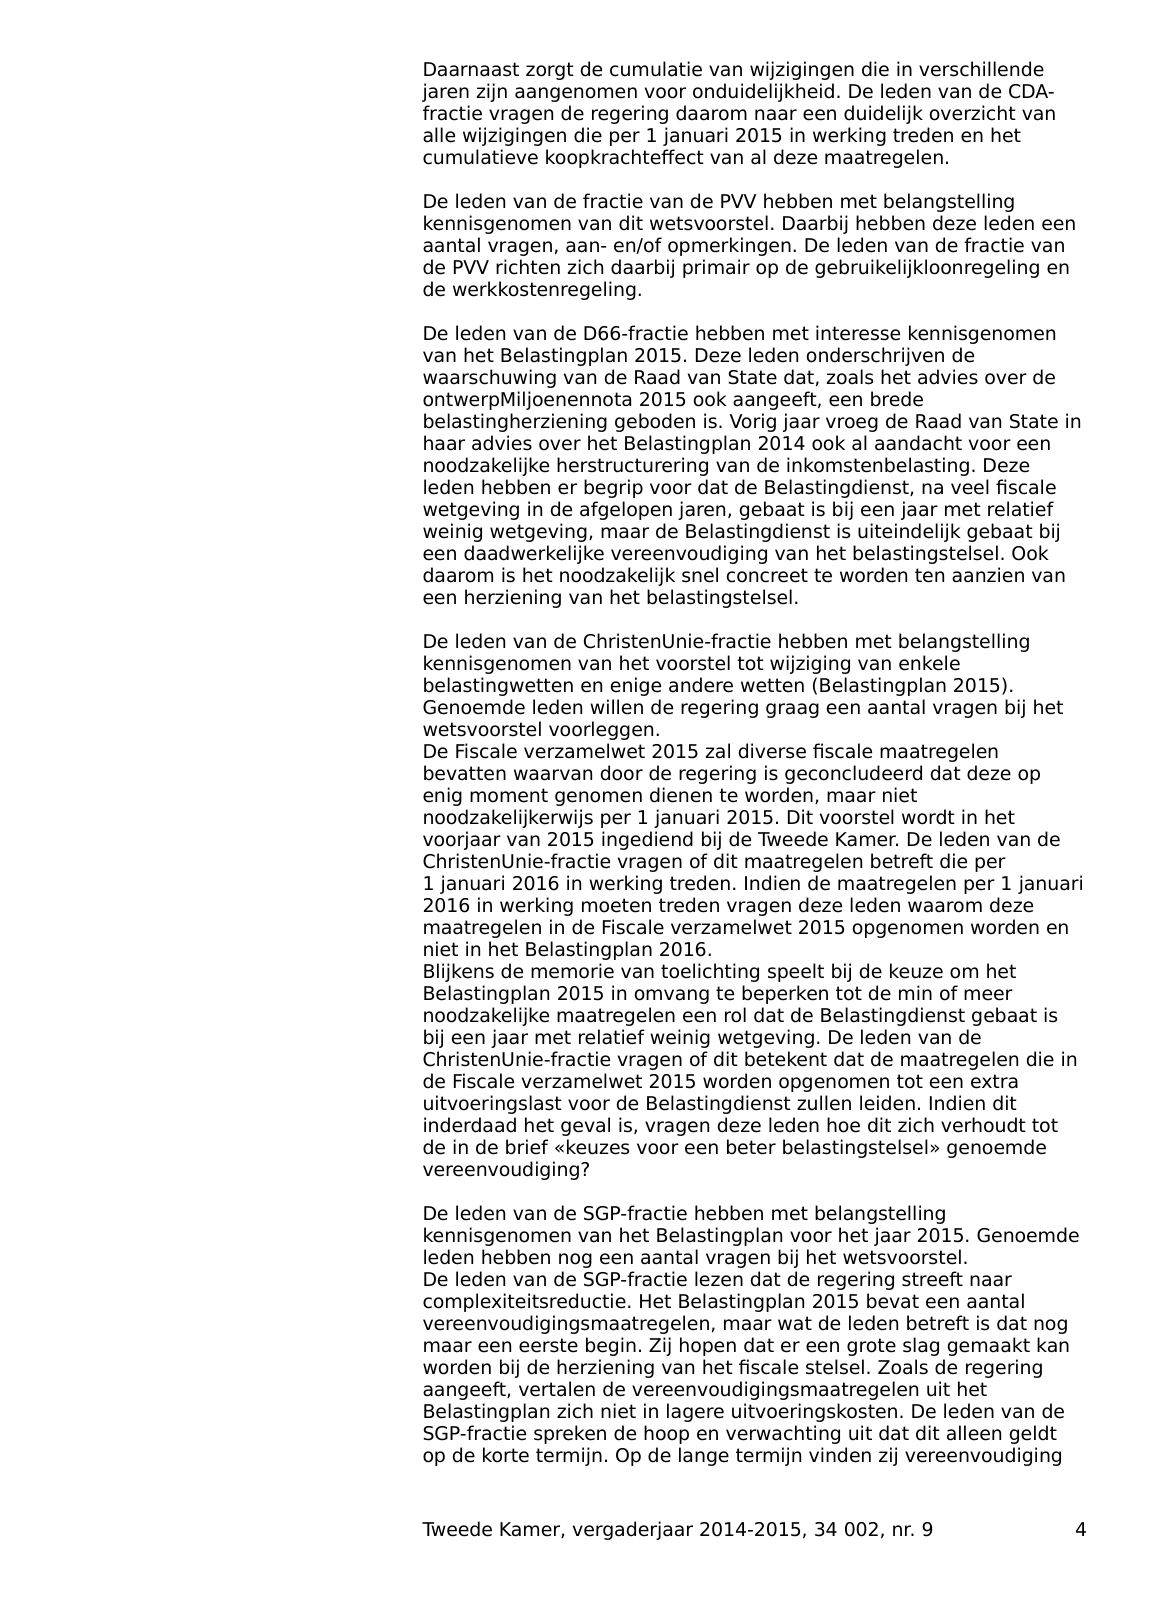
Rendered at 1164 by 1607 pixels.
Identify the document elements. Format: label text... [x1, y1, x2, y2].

text Daarnaast zorgt de cumulatie van wijzigingen die in verschillende jaren zijn aangenomen voor onduidelijkheid. De leden van de CDA-fractie vragen de regering daarom naar een duidelijk overzicht van alle wijzigingen die per 1 januari 2015 in werking treden en het cumulatieve koopkrachteffect van al deze maatregelen. [422, 59, 1087, 169]
text Blijkens de memorie van toelichting speelt bij de keuze om het Belastingplan 2015 in omvang te beperken tot de min of meer noodzakelijke maatregelen een rol dat de Belastingdienst gebaat is bij een jaar met relatief weinig wetgeving. De leden van de ChristenUnie-fractie vragen of dit betekent dat de maatregelen die in de Fiscale verzamelwet 2015 worden opgenomen tot een extra uitvoeringslast voor de Belastingdienst zullen leiden. Indien dit inderdaad het geval is, vragen deze leden hoe dit zich verhoudt tot de in de brief «keuzes voor een beter belastingstelsel» genoemde vereenvoudiging? [422, 961, 1087, 1181]
text De Fiscale verzamelwet 2015 zal diverse fiscale maatregelen bevatten waarvan door de regering is geconcludeerd dat deze op enig moment genomen dienen te worden, maar niet noodzakelijkerwijs per 1 januari 2015. Dit voorstel wordt in het voorjaar van 2015 ingediend bij de Tweede Kamer. De leden van de ChristenUnie-fractie vragen of dit maatregelen betreft die per 1 januari 2016 in werking treden. Indien de maatregelen per 1 januari 2016 in werking moeten treden vragen deze leden waarom deze maatregelen in de Fiscale verzamelwet 2015 opgenomen worden en niet in het Belastingplan 2016. [422, 741, 1087, 961]
text De leden van de fractie van de PVV hebben met belangstelling kennisgenomen van dit wetsvoorstel. Daarbij hebben deze leden een aantal vragen, aan- en/of opmerkingen. De leden van de fractie van de PVV richten zich daarbij primair op de gebruikelijkloonregeling en de werkkostenregeling. [422, 191, 1087, 301]
text De leden van de ChristenUnie-fractie hebben met belangstelling kennisgenomen van het voorstel tot wijziging van enkele belastingwetten en enige andere wetten (Belastingplan 2015). Genoemde leden willen de regering graag een aantal vragen bij het wetsvoorstel voorleggen. [422, 631, 1087, 741]
text De leden van de D66-fractie hebben met interesse kennisgenomen van het Belastingplan 2015. Deze leden onderschrijven de waarschuwing van de Raad van State dat, zoals het advies over de ontwerpMiljoenennota 2015 ook aangeeft, een brede belastingherziening geboden is. Vorig jaar vroeg de Raad van State in haar advies over het Belastingplan 2014 ook al aandacht voor een noodzakelijke herstructurering van de inkomstenbelasting. Deze leden hebben er begrip voor dat de Belastingdienst, na veel fiscale wetgeving in de afgelopen jaren, gebaat is bij een jaar met relatief weinig wetgeving, maar de Belastingdienst is uiteindelijk gebaat bij een daadwerkelijke vereenvoudiging van het belastingstelsel. Ook daarom is het noodzakelijk snel concreet te worden ten aanzien van een herziening van het belastingstelsel. [422, 323, 1087, 609]
text De leden van de SGP-fractie lezen dat de regering streeft naar complexiteitsreductie. Het Belastingplan 2015 bevat een aantal vereenvoudigingsmaatregelen, maar wat de leden betreft is dat nog maar een eerste begin. Zij hopen dat er een grote slag gemaakt kan worden bij de herziening van het fiscale stelsel. Zoals de regering aangeeft, vertalen de vereenvoudigingsmaatregelen uit het Belastingplan zich niet in lagere uitvoeringskosten. De leden van de SGP-fractie spreken de hoop en verwachting uit dat dit alleen geldt op de korte termijn. Op de lange termijn vinden zij vereenvoudiging [422, 1269, 1087, 1467]
text De leden van de SGP-fractie hebben met belangstelling kennisgenomen van het Belastingplan voor het jaar 2015. Genoemde leden hebben nog een aantal vragen bij het wetsvoorstel. [422, 1203, 1087, 1269]
